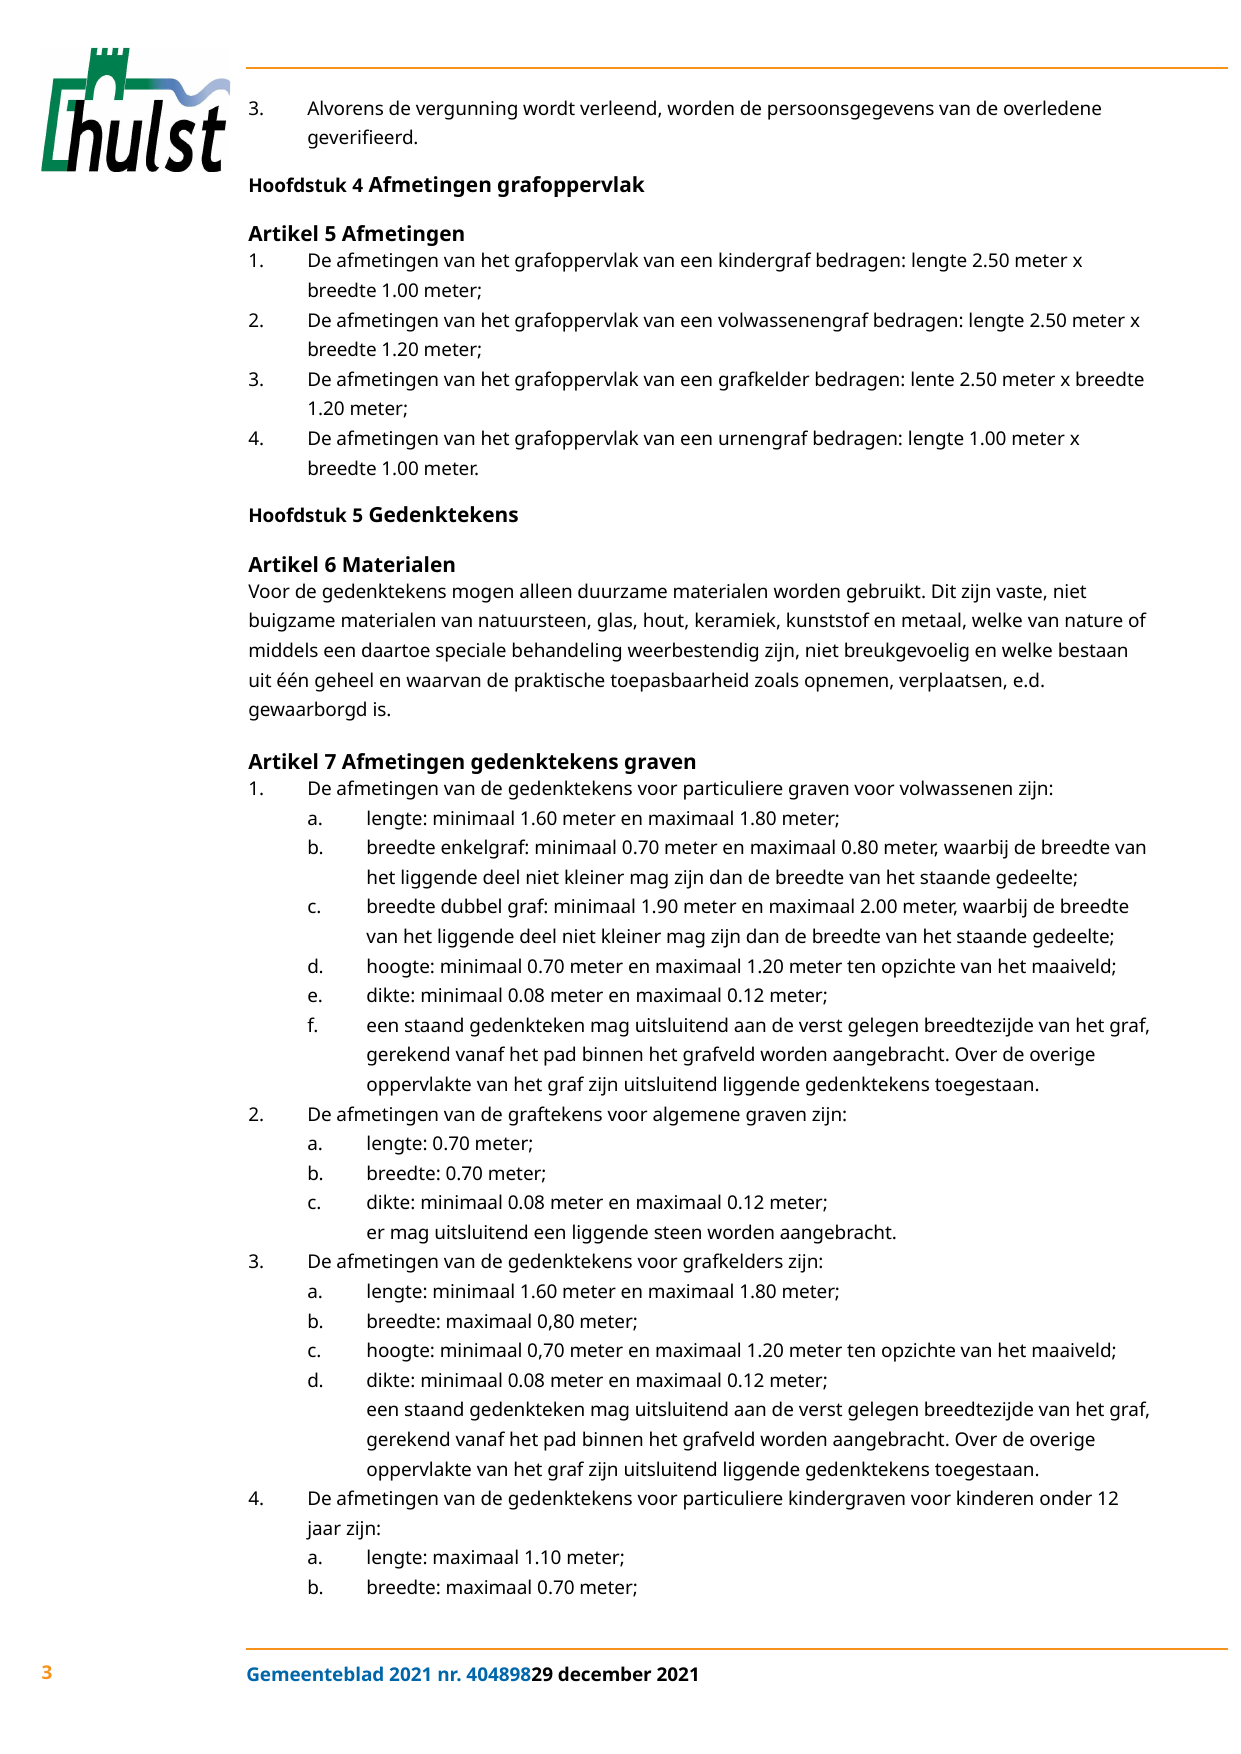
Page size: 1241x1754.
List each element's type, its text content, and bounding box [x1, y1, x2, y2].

text Voor de gedenktekens mogen alleen duurzame materialen worden gebruikt. Dit zijn vaste, niet buigzame materialen van natuursteen, glas, hout, keramiek, kunststof en metaal, welke van nature of middels een daartoe speciale behandeling weerbestendig zijn, niet breukgevoelig en welke bestaan uit één geheel en waarvan de praktische toepasbaarheid zoals opnemen, verplaatsen, e.d. gewaarborgd is. [248, 578, 1152, 722]
list hoogte: minimaal 0,70 meter en maximaal 1.20 meter ten opzichte van het maaiveld; [307, 1337, 1152, 1363]
list een staand gedenkteken mag uitsluitend aan de verst gelegen breedtezijde van het graf, gerekend vanaf het pad binnen het grafveld worden aangebracht. Over de overige oppervlakte van het graf zijn uitsluitend liggende gedenktekens toegestaan. [307, 1397, 1152, 1481]
list Alvorens de vergunning wordt verleend, worden de persoonsgegevens van de overledene geverifieerd. [248, 95, 1152, 150]
list hoogte: minimaal 0.70 meter en maximaal 1.20 meter ten opzichte van het maaiveld; [307, 953, 1152, 978]
list er mag uitsluitend een liggende steen worden aangebracht. [307, 1219, 1152, 1245]
list De afmetingen van de gedenktekens voor particuliere graven voor volwassenen zijn: [248, 775, 1152, 801]
list De afmetingen van het grafoppervlak van een urnengraf bedragen: lengte 1.00 meter x breedte 1.00 meter. [248, 425, 1152, 481]
text Hoofdstuk 4 Afmetingen grafoppervlak [248, 170, 1152, 198]
text Artikel 6 Materialen [248, 550, 1152, 578]
text Hoofdstuk 5 Gedenktekens [248, 500, 1152, 529]
picture [41, 47, 231, 172]
list breedte: 0.70 meter; [307, 1160, 1152, 1186]
list De afmetingen van de gedenktekens voor grafkelders zijn: [248, 1249, 1152, 1274]
list De afmetingen van het grafoppervlak van een volwassenengraf bedragen: lengte 2.50 meter x breedte 1.20 meter; [248, 307, 1152, 362]
list lengte: minimaal 1.60 meter en maximaal 1.80 meter; [307, 1278, 1152, 1304]
list De afmetingen van het grafoppervlak van een kindergraf bedragen: lengte 2.50 meter x breedte 1.00 meter; [248, 248, 1152, 303]
list breedte enkelgraf: minimaal 0.70 meter en maximaal 0.80 meter, waarbij de breedte van het liggende deel niet kleiner mag zijn dan de breedte van het staande gedeelte; [307, 834, 1152, 890]
list breedte dubbel graf: minimaal 1.90 meter en maximaal 2.00 meter, waarbij de breedte van het liggende deel niet kleiner mag zijn dan de breedte van het staande gedeelte; [307, 894, 1152, 949]
list dikte: minimaal 0.08 meter en maximaal 0.12 meter; [307, 982, 1152, 1008]
list De afmetingen van het grafoppervlak van een grafkelder bedragen: lente 2.50 meter x breedte 1.20 meter; [248, 366, 1152, 421]
list lengte: 0.70 meter; [307, 1130, 1152, 1156]
list dikte: minimaal 0.08 meter en maximaal 0.12 meter; [307, 1367, 1152, 1393]
list lengte: minimaal 1.60 meter en maximaal 1.80 meter; [307, 805, 1152, 831]
text Artikel 7 Afmetingen gedenktekens graven [248, 747, 1152, 775]
list breedte: maximaal 0.70 meter; [307, 1574, 1152, 1600]
list lengte: maximaal 1.10 meter; [307, 1544, 1152, 1570]
list breedte: maximaal 0,80 meter; [307, 1308, 1152, 1333]
list De afmetingen van de graftekens voor algemene graven zijn: [248, 1101, 1152, 1126]
list dikte: minimaal 0.08 meter en maximaal 0.12 meter; [307, 1189, 1152, 1215]
list De afmetingen van de gedenktekens voor particuliere kindergraven voor kinderen onder 12 jaar zijn: [248, 1485, 1152, 1541]
list een staand gedenkteken mag uitsluitend aan de verst gelegen breedtezijde van het graf, gerekend vanaf het pad binnen het grafveld worden aangebracht. Over de overige oppervlakte van het graf zijn uitsluitend liggende gedenktekens toegestaan. [307, 1012, 1152, 1097]
text Artikel 5 Afmetingen [248, 219, 1152, 248]
